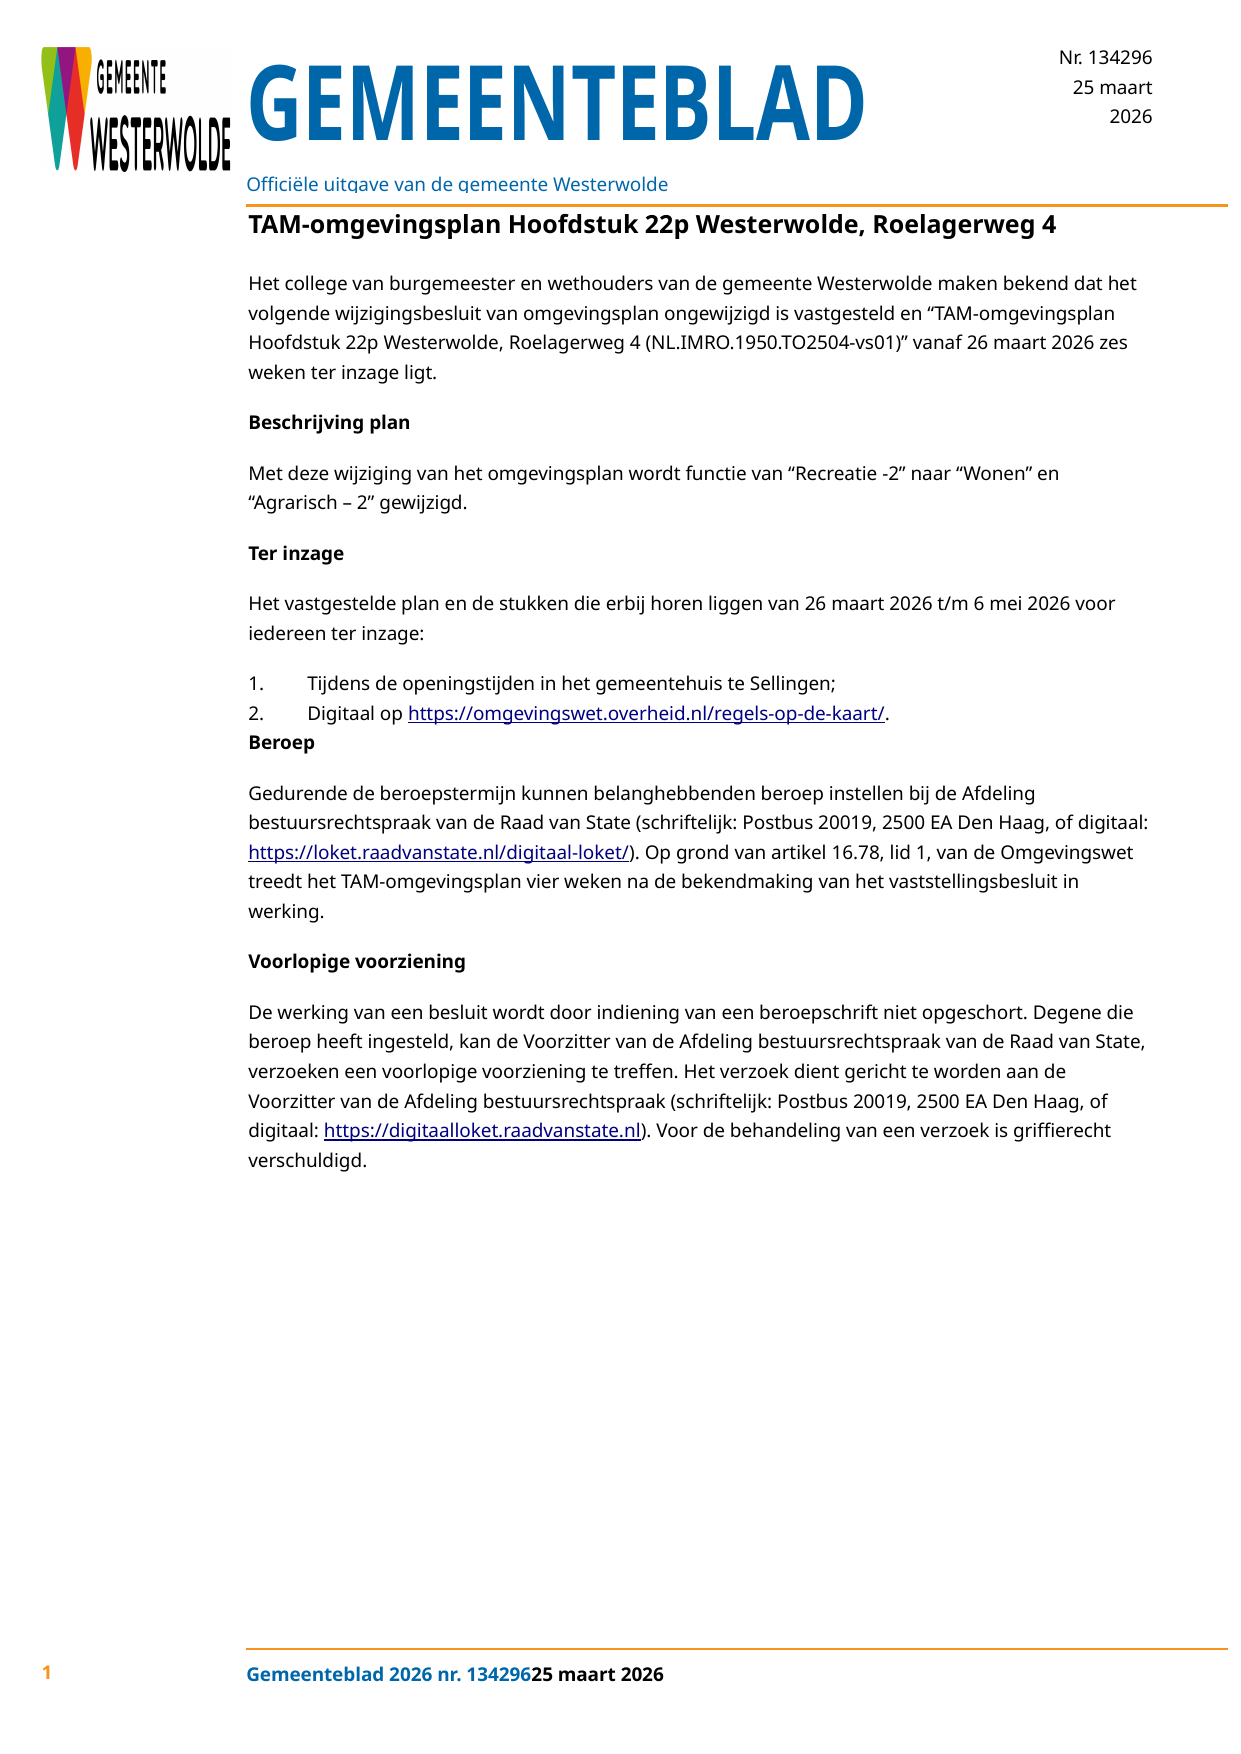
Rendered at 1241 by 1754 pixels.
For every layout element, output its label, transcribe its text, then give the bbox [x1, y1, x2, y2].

list Tijdens de openingstijden in het gemeentehuis te Sellingen; [248, 670, 1152, 696]
picture [41, 47, 231, 172]
text De werking van een besluit wordt door indiening van een beroepschrift niet opgeschort. Degene die beroep heeft ingesteld, kan de Voorzitter van de Afdeling bestuursrechtspraak van de Raad van State, verzoeken een voorlopige voorziening te treffen. Het verzoek dient gericht te worden aan de Voorzitter van de Afdeling bestuursrechtspraak (schriftelijk: Postbus 20019, 2500 EA Den Haag, of digitaal: https://digitaalloket.raadvanstate.nl). Voor de behandeling van een verzoek is griffierecht verschuldigd. [248, 999, 1152, 1173]
text Beschrijving plan [248, 409, 1152, 435]
text Met deze wijziging van het omgevingsplan wordt functie van “Recreatie -2” naar “Wonen” en “Agrarisch – 2” gewijzigd. [248, 460, 1152, 515]
list Digitaal op https://omgevingswet.overheid.nl/regels-op-de-kaart/. [248, 700, 1152, 726]
text Ter inzage [248, 540, 1152, 566]
text Beroep [248, 729, 1152, 755]
text Het college van burgemeester en wethouders van de gemeente Westerwolde maken bekend dat het volgende wijzigingsbesluit van omgevingsplan ongewijzigd is vastgesteld en “TAM-omgevingsplan Hoofdstuk 22p Westerwolde, Roelagerweg 4 (NL.IMRO.1950.TO2504-vs01)” vanaf 26 maart 2026 zes weken ter inzage ligt. [248, 270, 1152, 385]
text Voorlopige voorziening [248, 949, 1152, 974]
text Het vastgestelde plan en de stukken die erbij horen liggen van 26 maart 2026 t/m 6 mei 2026 voor iedereen ter inzage: [248, 590, 1152, 646]
text TAM-omgevingsplan Hoofdstuk 22p Westerwolde, Roelagerweg 4 [248, 207, 1152, 241]
text Gedurende de beroepstermijn kunnen belanghebbenden beroep instellen bij de Afdeling bestuursrechtspraak van de Raad van State (schriftelijk: Postbus 20019, 2500 EA Den Haag, of digitaal: https://loket.raadvanstate.nl/digitaal-loket/). Op grond van artikel 16.78, lid 1, van de Omgevingswet treedt het TAM-omgevingsplan vier weken na de bekendmaking van het vaststellingsbesluit in werking. [248, 780, 1152, 924]
